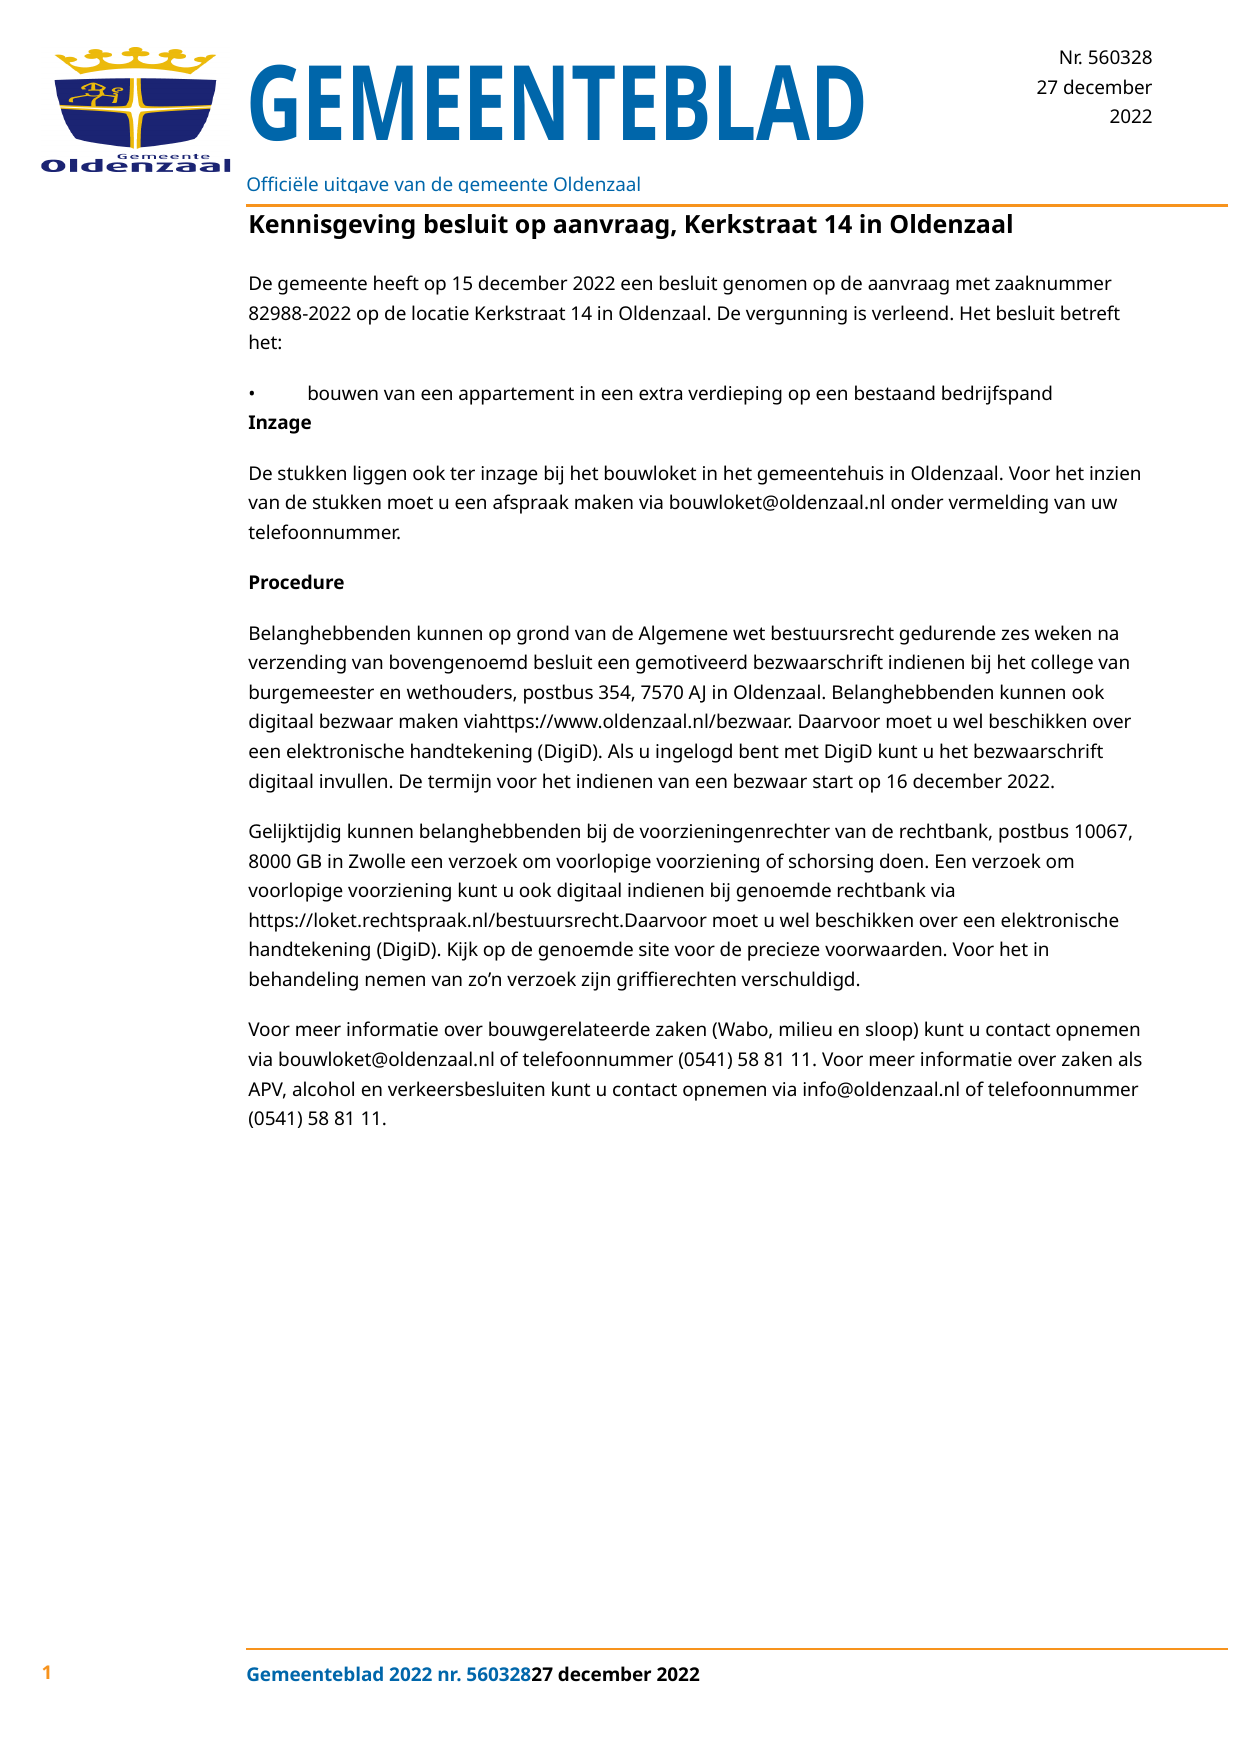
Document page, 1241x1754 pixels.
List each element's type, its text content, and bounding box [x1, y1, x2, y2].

list bouwen van een appartement in een extra verdieping op een bestaand bedrijfspand [248, 380, 1152, 406]
text De gemeente heeft op 15 december 2022 een besluit genomen op de aanvraag met zaaknummer 82988-2022 op de locatie Kerkstraat 14 in Oldenzaal. De vergunning is verleend. Het besluit betreft het: [248, 270, 1152, 355]
text Inzage [248, 409, 1152, 435]
text Gelijktijdig kunnen belanghebbenden bij de voorzieningenrechter van de rechtbank, postbus 10067, 8000 GB in Zwolle een verzoek om voorlopige voorziening of schorsing doen. Een verzoek om voorlopige voorziening kunt u ook digitaal indienen bij genoemde rechtbank via https://loket.rechtspraak.nl/bestuursrecht.Daarvoor moet u wel beschikken over een elektronische handtekening (DigiD). Kijk op de genoemde site voor de precieze voorwaarden. Voor het in behandeling nemen van zo’n verzoek zijn griffierechten verschuldigd. [248, 818, 1152, 992]
text De stukken liggen ook ter inzage bij het bouwloket in het gemeentehuis in Oldenzaal. Voor het inzien van de stukken moet u een afspraak maken via bouwloket@oldenzaal.nl onder vermelding van uw telefoonnummer. [248, 460, 1152, 545]
text Kennisgeving besluit op aanvraag, Kerkstraat 14 in Oldenzaal [248, 207, 1152, 241]
picture [41, 47, 231, 172]
text Voor meer informatie over bouwgerelateerde zaken (Wabo, milieu en sloop) kunt u contact opnemen via bouwloket@oldenzaal.nl of telefoonnummer (0541) 58 81 11. Voor meer informatie over zaken als APV, alcohol en verkeersbesluiten kunt u contact opnemen via info@oldenzaal.nl of telefoonnummer (0541) 58 81 11. [248, 1017, 1152, 1131]
text Belanghebbenden kunnen op grond van de Algemene wet bestuursrecht gedurende zes weken na verzending van bovengenoemd besluit een gemotiveerd bezwaarschrift indienen bij het college van burgemeester en wethouders, postbus 354, 7570 AJ in Oldenzaal. Belanghebbenden kunnen ook digitaal bezwaar maken viahttps://www.oldenzaal.nl/bezwaar. Daarvoor moet u wel beschikken over een elektronische handtekening (DigiD). Als u ingelogd bent met DigiD kunt u het bezwaarschrift digitaal invullen. De termijn voor het indienen van een bezwaar start op 16 december 2022. [248, 620, 1152, 793]
text Procedure [248, 569, 1152, 595]
